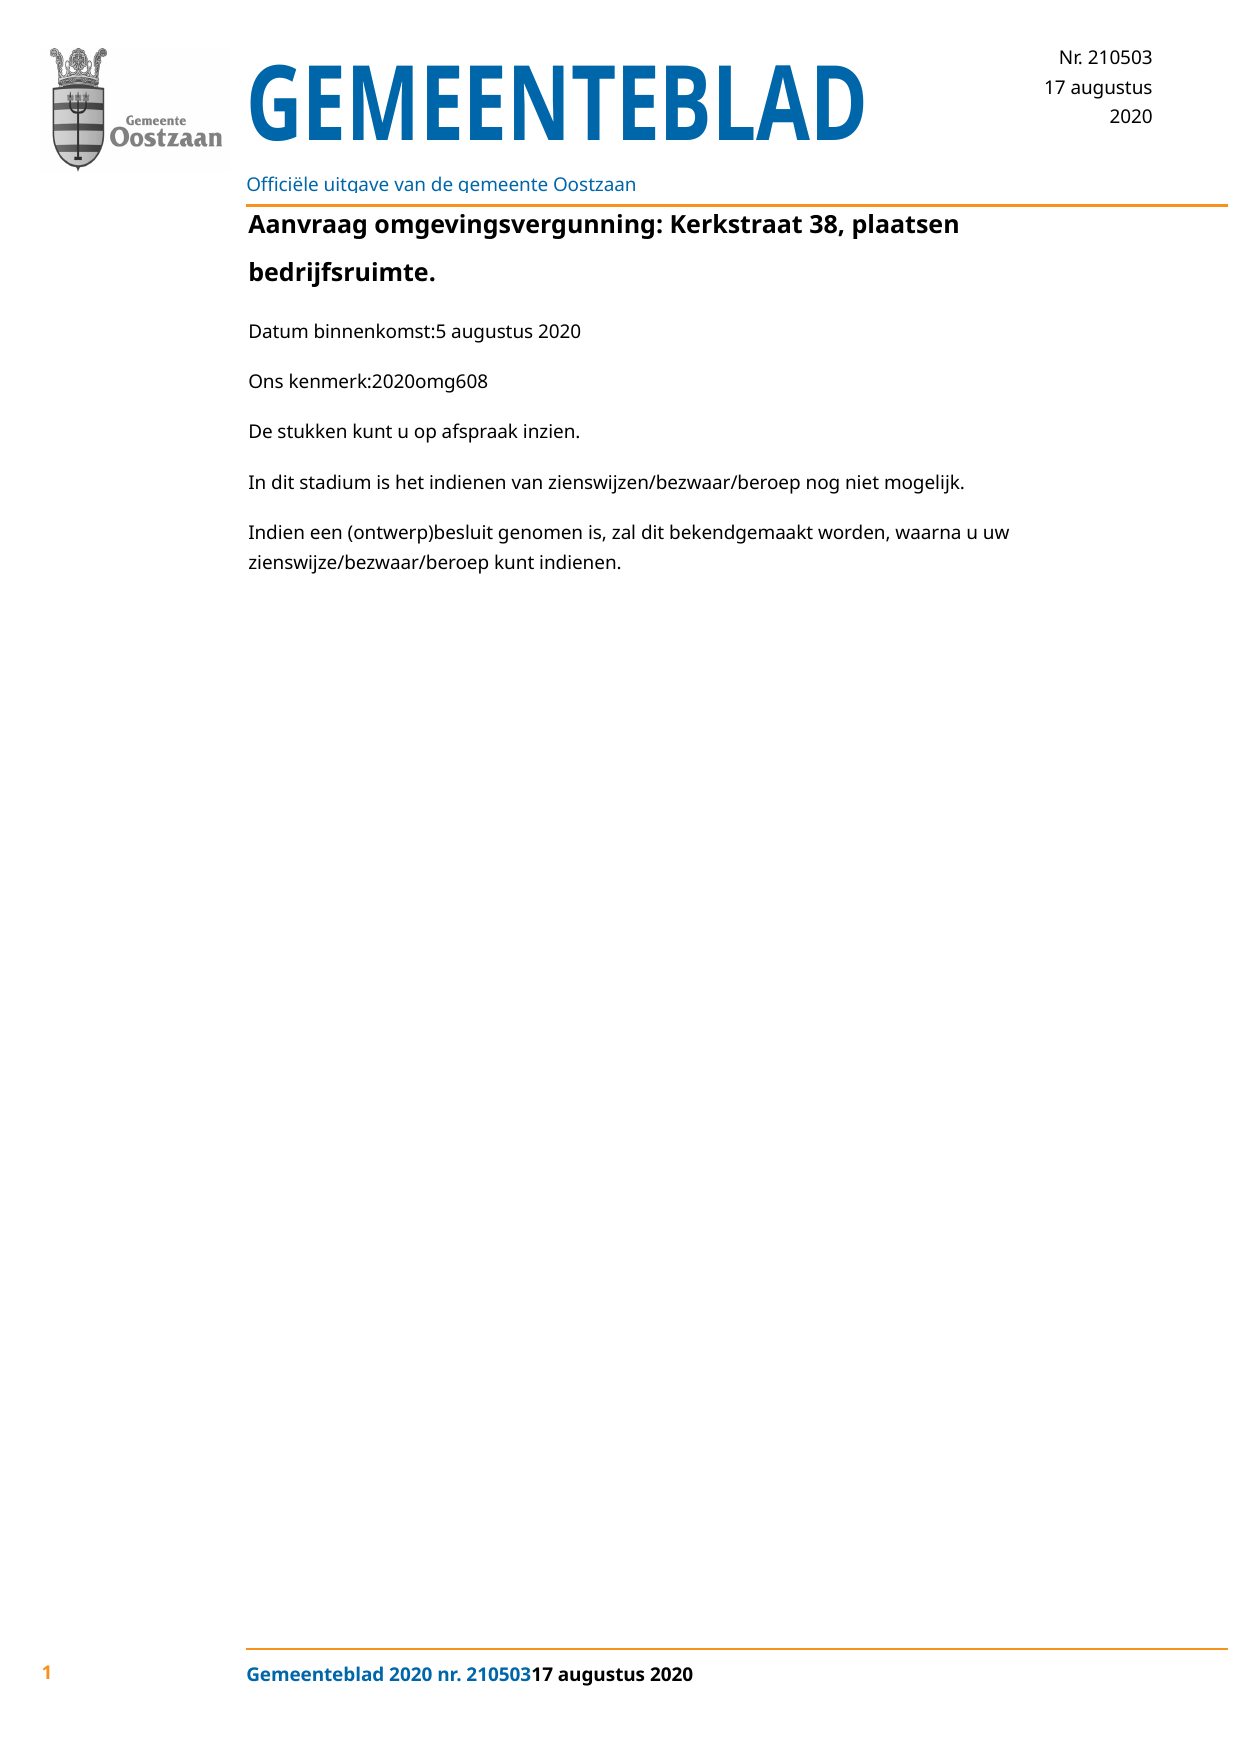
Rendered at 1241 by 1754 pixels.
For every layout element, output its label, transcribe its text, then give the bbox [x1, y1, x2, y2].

text Ons kenmerk:2020omg608 [248, 368, 1152, 394]
text Indien een (ontwerp)besluit genomen is, zal dit bekendgemaakt worden, waarna u uw zienswijze/bezwaar/beroep kunt indienen. [248, 519, 1152, 575]
text Datum binnenkomst:5 augustus 2020 [248, 318, 1152, 344]
text Aanvraag omgevingsvergunning: Kerkstraat 38, plaatsen bedrijfsruimte. [248, 207, 1152, 288]
picture [41, 47, 231, 172]
text In dit stadium is het indienen van zienswijzen/bezwaar/beroep nog niet mogelijk. [248, 469, 1152, 495]
text De stukken kunt u op afspraak inzien. [248, 419, 1152, 444]
